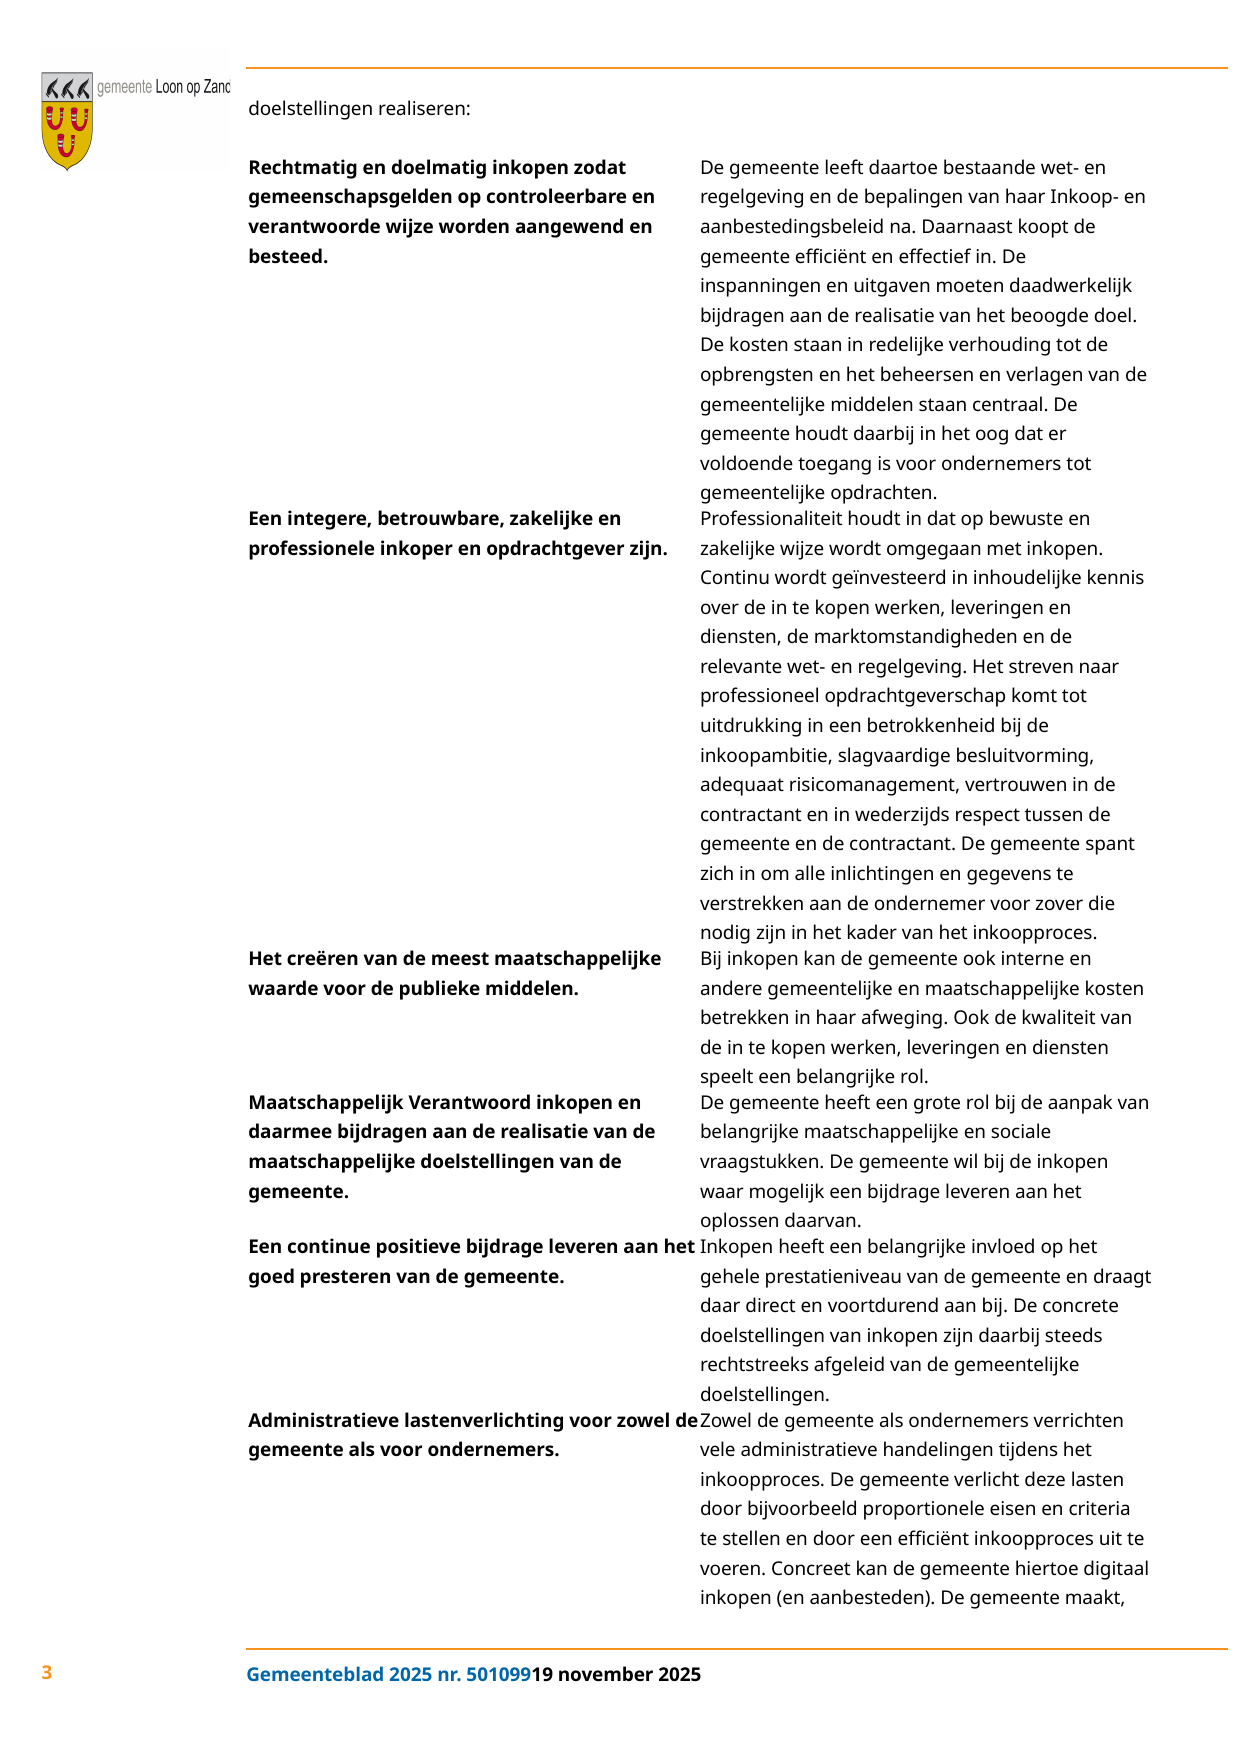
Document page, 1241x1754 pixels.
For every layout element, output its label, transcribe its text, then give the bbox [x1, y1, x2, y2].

table_cell Bij inkopen kan de gemeente ook interne en andere gemeentelijke en maatschappelijke kosten betrekken in haar afweging. Ook de kwaliteit van de in te kopen werken, leveringen en diensten speelt een belangrijke rol. [700, 945, 1152, 1089]
picture [41, 47, 231, 172]
table_cell Inkopen heeft een belangrijke invloed op het gehele prestatieniveau van de gemeente en draagt daar direct en voortdurend aan bij. De concrete doelstellingen van inkopen zijn daarbij steeds rechtstreeks afgeleid van de gemeentelijke doelstellingen. [700, 1233, 1152, 1407]
table_cell Een integere, betrouwbare, zakelijke en professionele inkoper en opdrachtgever zijn. [248, 505, 700, 945]
table_cell Maatschappelijk Verantwoord inkopen en daarmee bijdragen aan de realisatie van de maatschappelijke doelstellingen van de gemeente. [248, 1089, 700, 1233]
table_header De gemeente leeft daartoe bestaande wet- en regelgeving en de bepalingen van haar Inkoop- en aanbestedingsbeleid na. Daarnaast koopt de gemeente efficiënt en effectief in. De inspanningen en uitgaven moeten daadwerkelijk bijdragen aan de realisatie van het beoogde doel. De kosten staan in redelijke verhouding tot de opbrengsten en het beheersen en verlagen van de gemeentelijke middelen staan centraal. De gemeente houdt daarbij in het oog dat er voldoende toegang is voor ondernemers tot gemeentelijke opdrachten. [700, 154, 1152, 505]
table_cell Professionaliteit houdt in dat op bewuste en zakelijke wijze wordt omgegaan met inkopen. Continu wordt geïnvesteerd in inhoudelijke kennis over de in te kopen werken, leveringen en diensten, de marktomstandigheden en de relevante wet- en regelgeving. Het streven naar professioneel opdrachtgeverschap komt tot uitdrukking in een betrokkenheid bij de inkoopambitie, slagvaardige besluitvorming, adequaat risicomanagement, vertrouwen in de contractant en in wederzijds respect tussen de gemeente en de contractant. De gemeente spant zich in om alle inlichtingen en gegevens te verstrekken aan de ondernemer voor zover die nodig zijn in het kader van het inkoopproces. [700, 505, 1152, 945]
table_cell Administratieve lastenverlichting voor zowel de gemeente als voor ondernemers. [248, 1407, 700, 1610]
table_header Rechtmatig en doelmatig inkopen zodat gemeenschapsgelden op controleerbare en verantwoorde wijze worden aangewend en besteed. [248, 154, 700, 505]
text doelstellingen realiseren: [248, 95, 1152, 121]
table_cell Zowel de gemeente als ondernemers verrichten vele administratieve handelingen tijdens het inkoopproces. De gemeente verlicht deze lasten door bijvoorbeeld proportionele eisen en criteria te stellen en door een efficiënt inkoopproces uit te voeren. Concreet kan de gemeente hiertoe digitaal inkopen (en aanbesteden). De gemeente maakt, [700, 1407, 1152, 1610]
table_cell De gemeente heeft een grote rol bij de aanpak van belangrijke maatschappelijke en sociale vraagstukken. De gemeente wil bij de inkopen waar mogelijk een bijdrage leveren aan het oplossen daarvan. [700, 1089, 1152, 1233]
table_cell Een continue positieve bijdrage leveren aan het goed presteren van de gemeente. [248, 1233, 700, 1407]
table_cell Het creëren van de meest maatschappelijke waarde voor de publieke middelen. [248, 945, 700, 1089]
